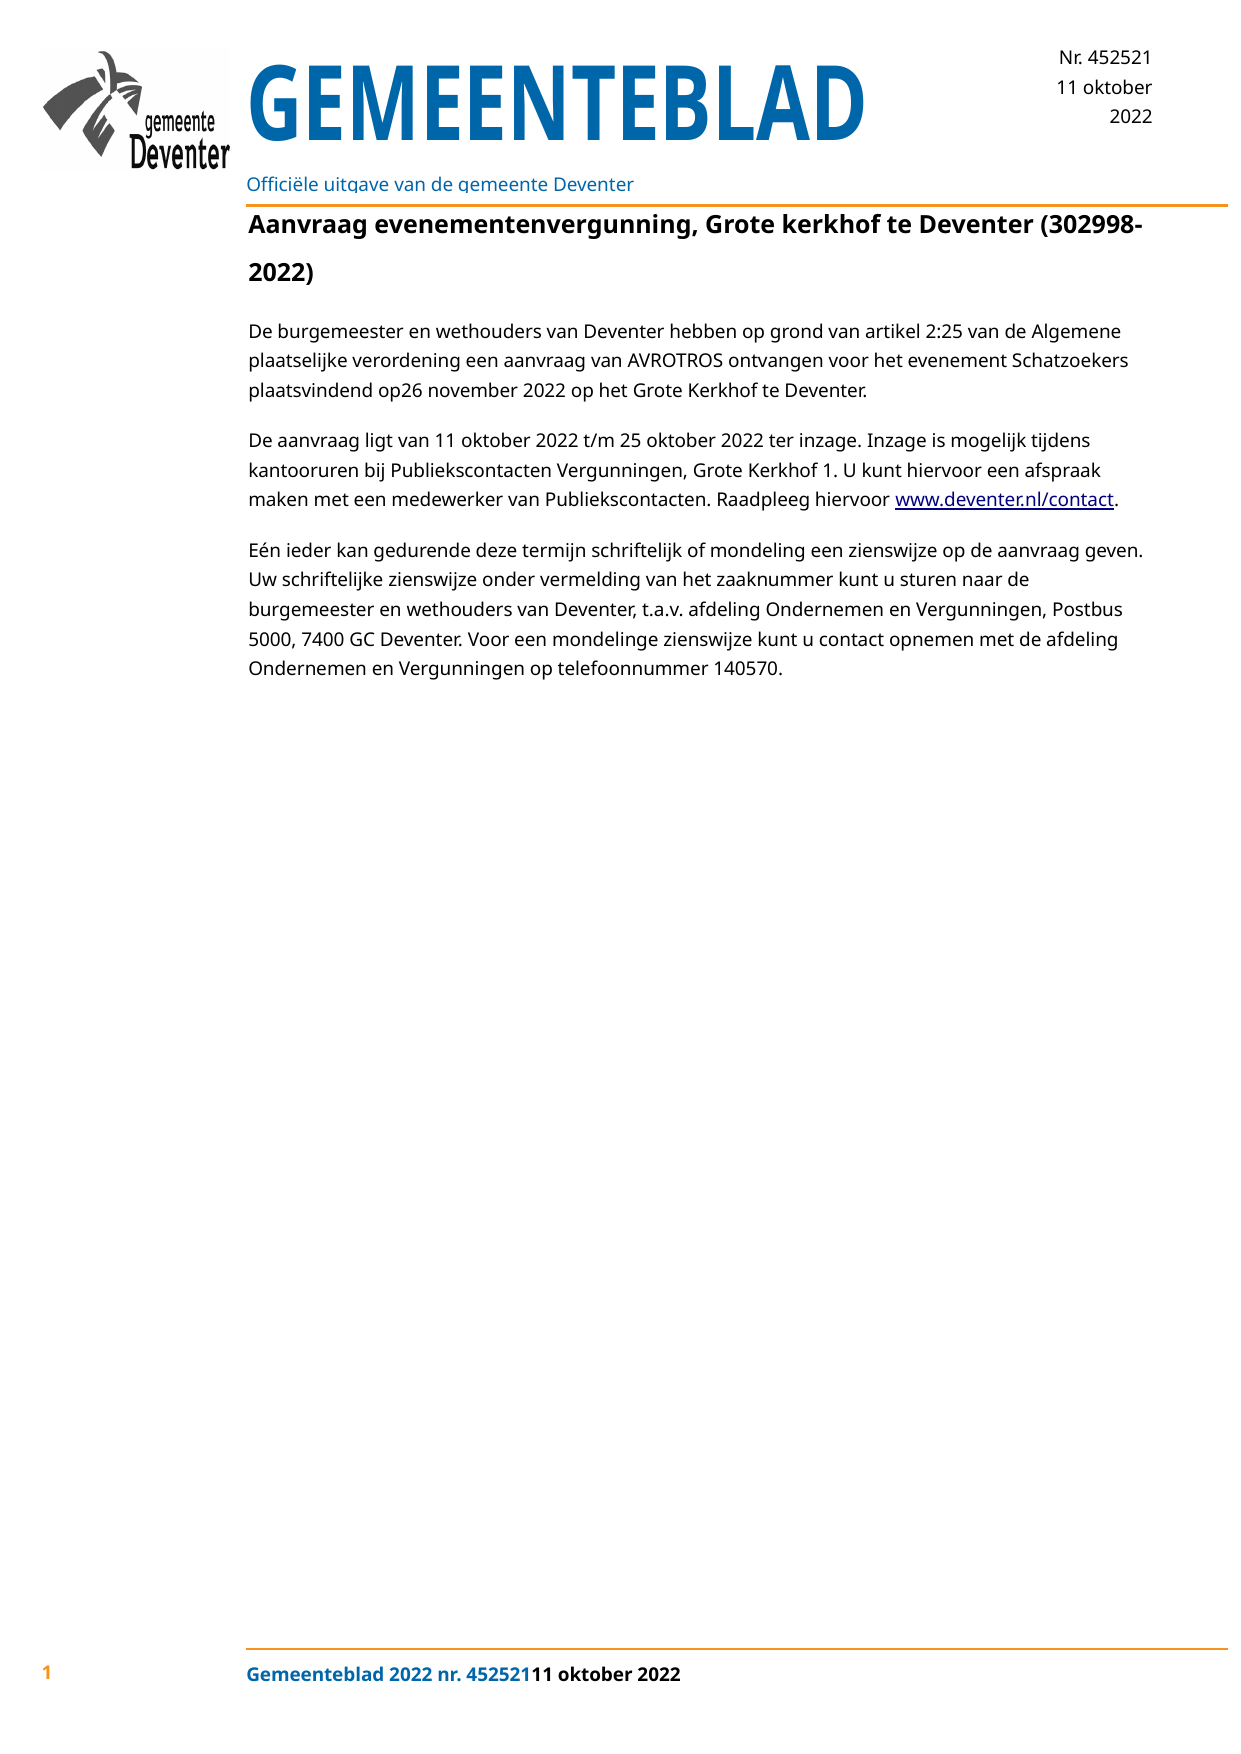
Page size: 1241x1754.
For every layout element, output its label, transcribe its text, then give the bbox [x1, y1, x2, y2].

picture [41, 47, 231, 172]
text De burgemeester en wethouders van Deventer hebben op grond van artikel 2:25 van de Algemene plaatselijke verordening een aanvraag van AVROTROS ontvangen voor het evenement Schatzoekers plaatsvindend op26 november 2022 op het Grote Kerkhof te Deventer. [248, 318, 1152, 403]
text Aanvraag evenementenvergunning, Grote kerkhof te Deventer (302998-2022) [248, 207, 1152, 288]
text De aanvraag ligt van 11 oktober 2022 t/m 25 oktober 2022 ter inzage. Inzage is mogelijk tijdens kantooruren bij Publiekscontacten Vergunningen, Grote Kerkhof 1. U kunt hiervoor een afspraak maken met een medewerker van Publiekscontacten. Raadpleeg hiervoor www.deventer.nl/contact. [248, 427, 1152, 512]
text Eén ieder kan gedurende deze termijn schriftelijk of mondeling een zienswijze op de aanvraag geven. Uw schriftelijke zienswijze onder vermelding van het zaaknummer kunt u sturen naar de burgemeester en wethouders van Deventer, t.a.v. afdeling Ondernemen en Vergunningen, Postbus 5000, 7400 GC Deventer. Voor een mondelinge zienswijze kunt u contact opnemen met de afdeling Ondernemen en Vergunningen op telefoonnummer 140570. [248, 537, 1152, 681]
